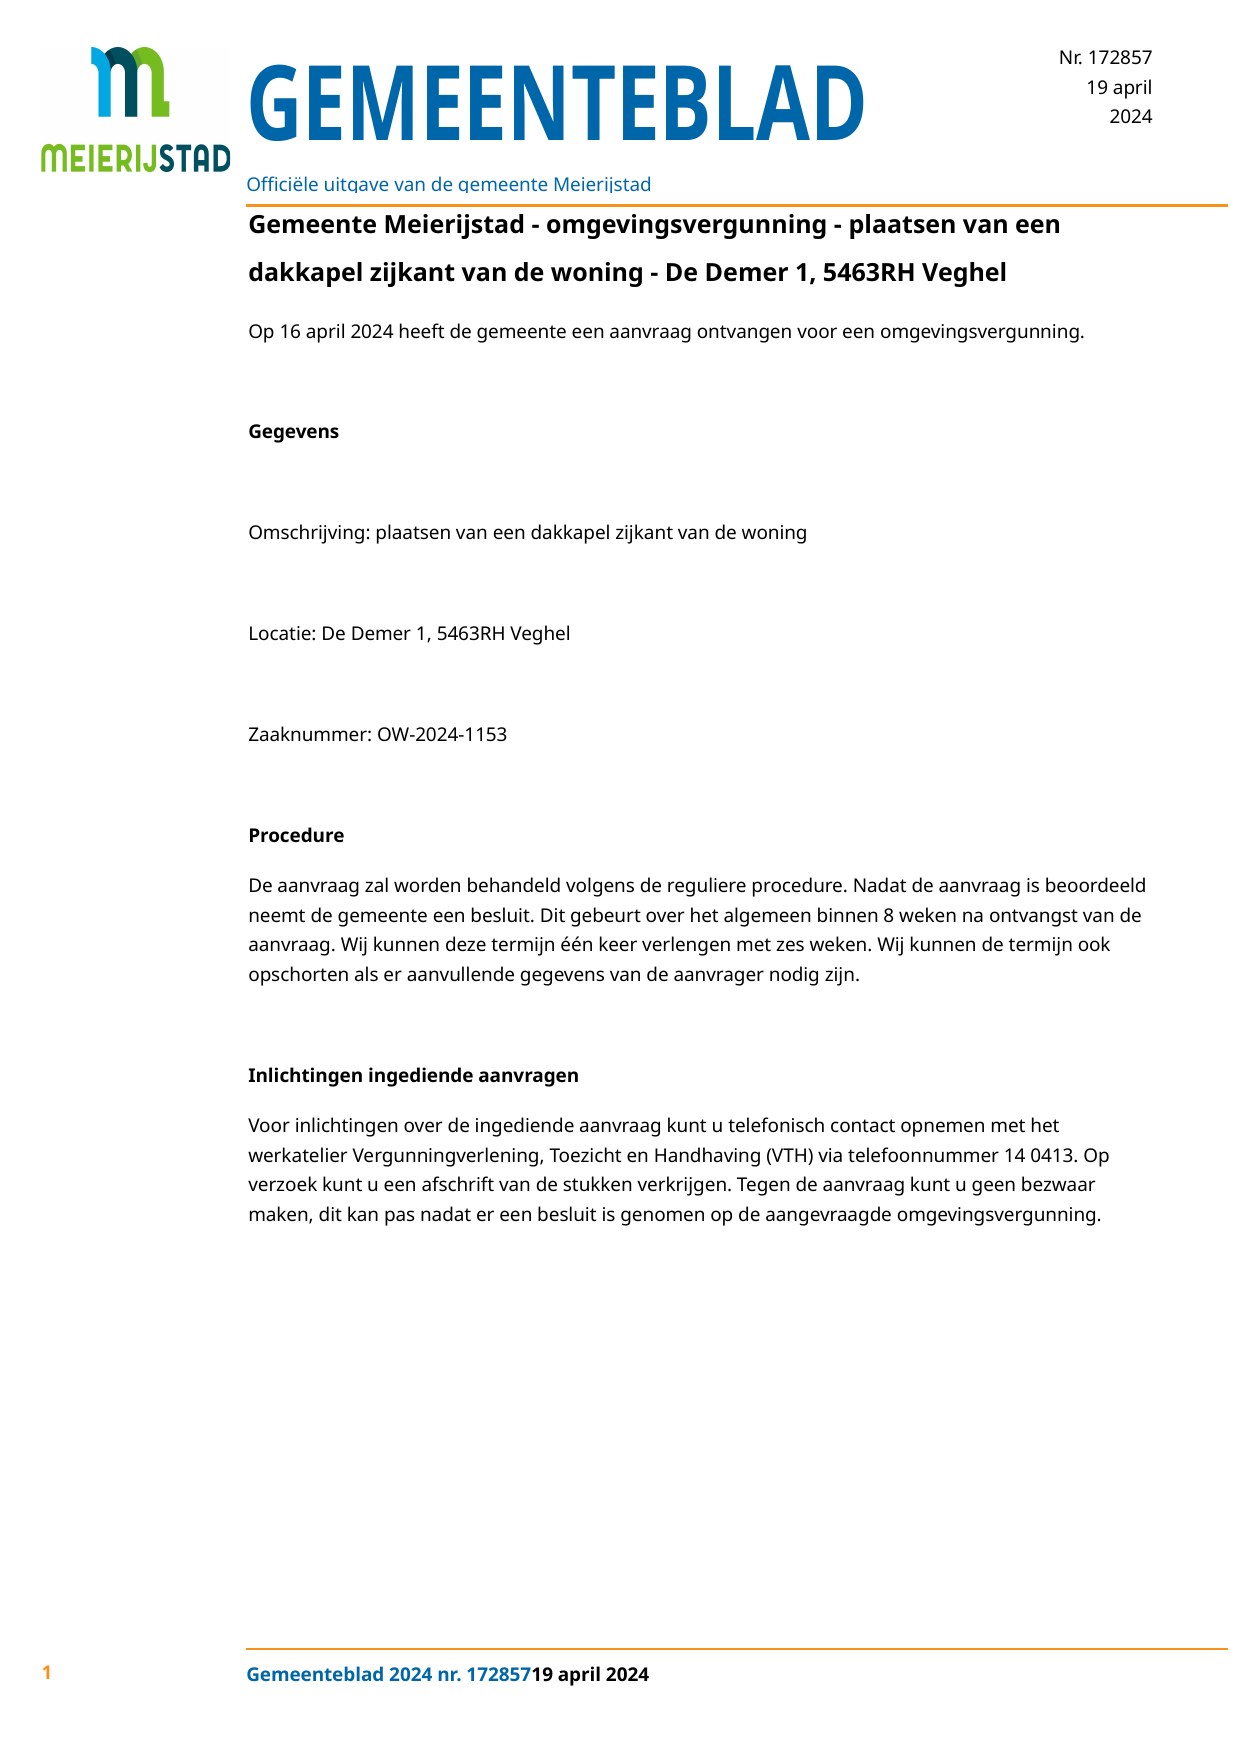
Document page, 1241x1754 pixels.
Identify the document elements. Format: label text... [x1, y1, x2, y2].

text De aanvraag zal worden behandeld volgens de reguliere procedure. Nadat de aanvraag is beoordeeld neemt de gemeente een besluit. Dit gebeurt over het algemeen binnen 8 weken na ontvangst van de aanvraag. Wij kunnen deze termijn één keer verlengen met zes weken. Wij kunnen de termijn ook opschorten als er aanvullende gegevens van de aanvrager nodig zijn. [248, 872, 1152, 987]
text Op 16 april 2024 heeft de gemeente een aanvraag ontvangen voor een omgevingsvergunning. [248, 318, 1152, 344]
text Gemeente Meierijstad - omgevingsvergunning - plaatsen van een dakkapel zijkant van de woning - De Demer 1, 5463RH Veghel [248, 207, 1152, 288]
text Gegevens [248, 419, 1152, 444]
text Locatie: De Demer 1, 5463RH Veghel [248, 620, 1152, 646]
text Zaaknummer: OW-2024-1153 [248, 721, 1152, 747]
text Voor inlichtingen over de ingediende aanvraag kunt u telefonisch contact opnemen met het werkatelier Vergunningverlening, Toezicht en Handhaving (VTH) via telefoonnummer 14 0413. Op verzoek kunt u een afschrift van de stukken verkrijgen. Tegen de aanvraag kunt u geen bezwaar maken, dit kan pas nadat er een besluit is genomen op de aangevraagde omgevingsvergunning. [248, 1112, 1152, 1227]
text Omschrijving: plaatsen van een dakkapel zijkant van de woning [248, 519, 1152, 545]
text Inlichtingen ingediende aanvragen [248, 1062, 1152, 1088]
picture [41, 47, 231, 172]
text Procedure [248, 822, 1152, 848]
